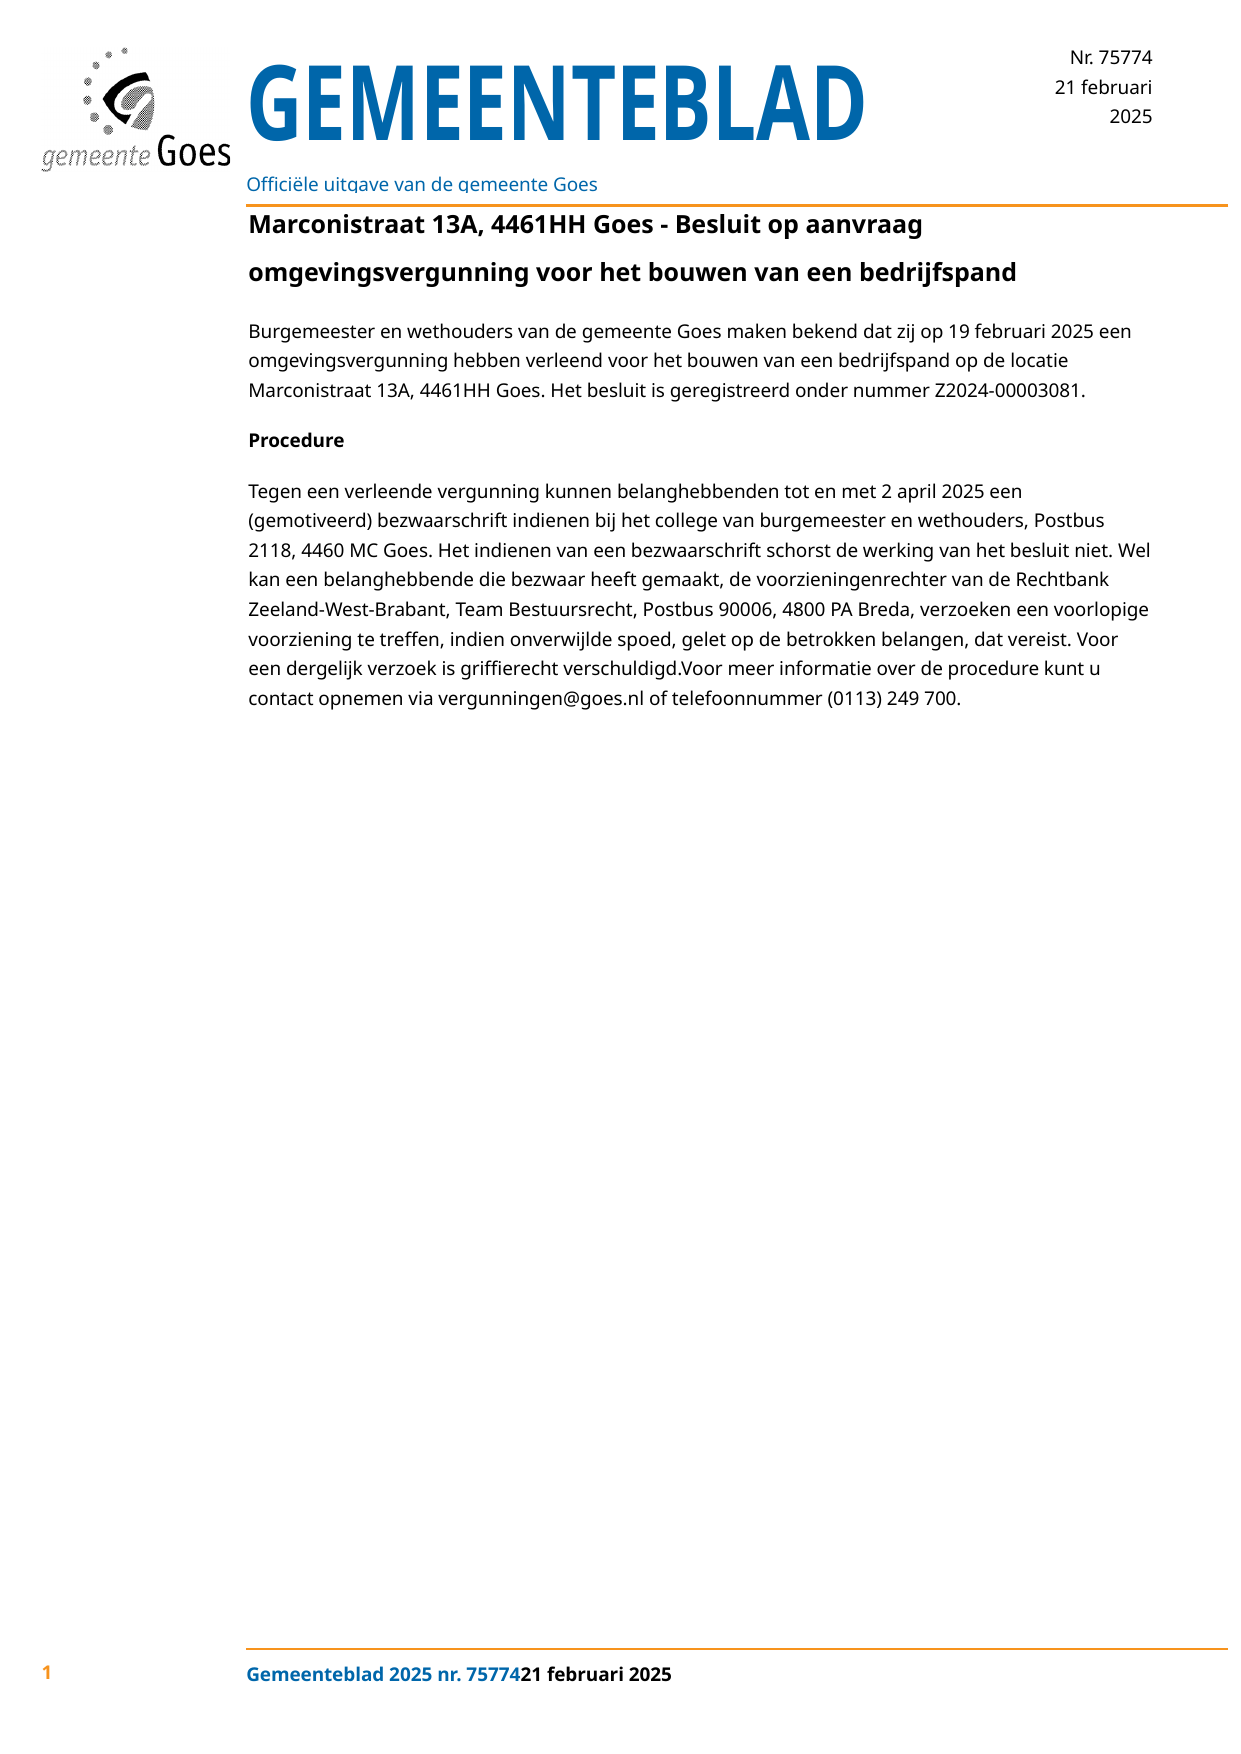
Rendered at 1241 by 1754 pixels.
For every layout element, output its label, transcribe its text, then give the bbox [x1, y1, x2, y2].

text Procedure [248, 427, 1152, 453]
text Burgemeester en wethouders van de gemeente Goes maken bekend dat zij op 19 februari 2025 een omgevingsvergunning hebben verleend voor het bouwen van een bedrijfspand op de locatie Marconistraat 13A, 4461HH Goes. Het besluit is geregistreerd onder nummer Z2024-00003081. [248, 318, 1152, 403]
text Tegen een verleende vergunning kunnen belanghebbenden tot en met 2 april 2025 een (gemotiveerd) bezwaarschrift indienen bij het college van burgemeester en wethouders, Postbus 2118, 4460 MC Goes. Het indienen van een bezwaarschrift schorst de werking van het besluit niet. Wel kan een belanghebbende die bezwaar heeft gemaakt, de voorzieningenrechter van de Rechtbank Zeeland-West-Brabant, Team Bestuursrecht, Postbus 90006, 4800 PA Breda, verzoeken een voorlopige voorziening te treffen, indien onverwijlde spoed, gelet op de betrokken belangen, dat vereist. Voor een dergelijk verzoek is griffierecht verschuldigd.Voor meer informatie over de procedure kunt u contact opnemen via vergunningen@goes.nl of telefoonnummer (0113) 249 700. [248, 478, 1152, 711]
text Marconistraat 13A, 4461HH Goes - Besluit op aanvraag omgevingsvergunning voor het bouwen van een bedrijfspand [248, 207, 1152, 288]
picture [41, 47, 231, 172]
